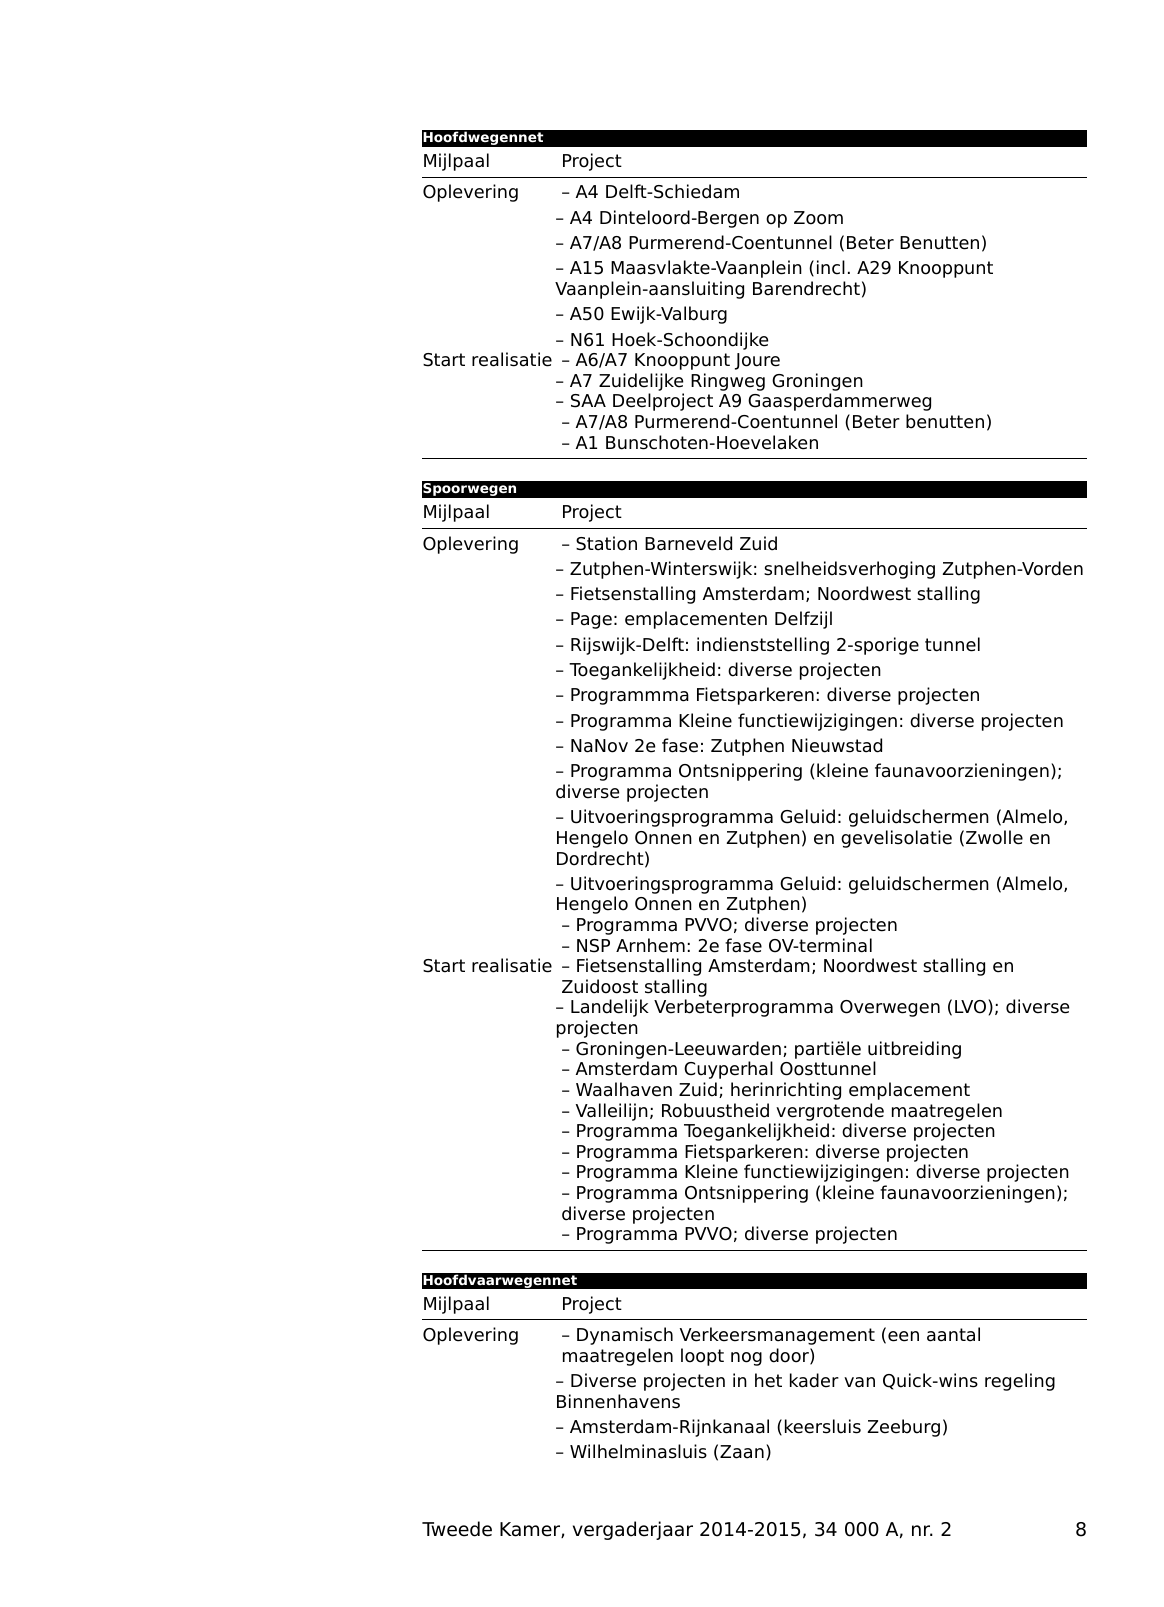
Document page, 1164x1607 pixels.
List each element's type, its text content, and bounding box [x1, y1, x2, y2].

table_cell – N61 Hoek-Schoondijke [555, 325, 1087, 350]
table_cell – Programmma Fietsparkeren: diverse projecten [555, 681, 1087, 706]
table_cell Start realisatie [422, 956, 555, 1039]
table_cell – Waalhaven Zuid; herinrichting emplacement [555, 1080, 1087, 1101]
table_cell Project [555, 1289, 1087, 1319]
table_cell – Zutphen-Winterswijk: snelheidsverhoging Zutphen-Vorden [555, 554, 1087, 579]
table_cell – NSP Arnhem: 2e fase OV-terminal [555, 936, 1087, 956]
table_cell Project [555, 147, 1087, 177]
table_cell Start realisatie [422, 350, 555, 412]
table_cell – Dynamisch Verkeersmanagement (een aantal maatregelen loopt nog door) [555, 1320, 1087, 1366]
table_cell – Wilhelminasluis (Zaan) [555, 1438, 1087, 1463]
table_cell – A7 Zuidelijke Ringweg Groningen [555, 371, 1087, 391]
table_cell – Toegankelijkheid: diverse projecten [555, 655, 1087, 681]
table_cell – Landelijk Verbeterprogramma Overwegen (LVO); diverse projecten [555, 998, 1087, 1039]
table_cell – Programma Ontsnippering (kleine faunavoorzieningen); diverse projecten [555, 757, 1087, 802]
table_cell – Programma Toegankelijkheid: diverse projecten [555, 1121, 1087, 1142]
table_cell – Amsterdam-Rijnkanaal (keersluis Zeeburg) [555, 1412, 1087, 1438]
table_cell [422, 1039, 555, 1059]
table_cell – A6/A7 Knooppunt Joure [555, 350, 1087, 371]
table_cell – Groningen-Leeuwarden; partiële uitbreiding [555, 1039, 1087, 1059]
table_cell – NaNov 2e fase: Zutphen Nieuwstad [555, 731, 1087, 757]
table_cell [422, 1059, 555, 1080]
table_cell – Diverse projecten in het kader van Quick-wins regeling Binnenhavens [555, 1366, 1087, 1412]
table_cell [422, 915, 555, 936]
table_cell Oplevering [422, 1320, 555, 1463]
table_cell [422, 433, 555, 458]
table_cell – Valleilijn; Robuustheid vergrotende maatregelen [555, 1101, 1087, 1121]
table_cell – Programma PVVO; diverse projecten [555, 1224, 1087, 1250]
table_cell – Amsterdam Cuyperhal Oosttunnel [555, 1059, 1087, 1080]
table_cell – Uitvoeringsprogramma Geluid: geluidschermen (Almelo, Hengelo Onnen en Zutphen) [555, 869, 1087, 915]
table_cell Mijlpaal [422, 1289, 555, 1319]
table_cell [422, 936, 555, 956]
table_cell [422, 1163, 555, 1183]
table_cell Oplevering [422, 178, 555, 350]
table_header Hoofdvaarwegennet [422, 1273, 1087, 1288]
table_cell – A4 Delft-Schiedam [555, 178, 1087, 203]
table_cell – Page: emplacementen Delfzijl [555, 605, 1087, 630]
table_cell Mijlpaal [422, 498, 555, 528]
table_cell – Programma PVVO; diverse projecten [555, 915, 1087, 936]
table_cell [422, 1183, 555, 1224]
table_cell – Programma Kleine functiewijzigingen: diverse projecten [555, 1163, 1087, 1183]
table_header Hoofdwegennet [422, 130, 1087, 146]
table_cell Oplevering [422, 529, 555, 915]
table_header Spoorwegen [422, 481, 1087, 497]
table_cell [422, 1080, 555, 1101]
table_cell – SAA Deelproject A9 Gaasperdammerweg [555, 391, 1087, 412]
table_cell – Fietsenstalling Amsterdam; Noordwest stalling [555, 579, 1087, 605]
table_cell [422, 1101, 555, 1121]
table_cell – Rijswijk-Delft: indienststelling 2-sporige tunnel [555, 630, 1087, 655]
table_cell – Station Barneveld Zuid [555, 529, 1087, 554]
table_cell [422, 1224, 555, 1250]
table_cell Mijlpaal [422, 147, 555, 177]
table_cell – Fietsenstalling Amsterdam; Noordwest stalling en Zuidoost stalling [555, 956, 1087, 997]
table_cell – A7/A8 Purmerend-Coentunnel (Beter Benutten) [555, 228, 1087, 254]
table_cell Project [555, 498, 1087, 528]
table_cell – A4 Dinteloord-Bergen op Zoom [555, 203, 1087, 228]
table_cell – A7/A8 Purmerend-Coentunnel (Beter benutten) [555, 412, 1087, 433]
table_cell [422, 412, 555, 433]
table_cell [422, 1142, 555, 1162]
table_cell – Programma Kleine functiewijzigingen: diverse projecten [555, 706, 1087, 731]
table_cell [422, 1121, 555, 1142]
table_cell – A1 Bunschoten-Hoevelaken [555, 433, 1087, 458]
table_cell – Programma Fietsparkeren: diverse projecten [555, 1142, 1087, 1162]
table_cell – Programma Ontsnippering (kleine faunavoorzieningen); diverse projecten [555, 1183, 1087, 1224]
table_cell – A15 Maasvlakte-Vaanplein (incl. A29 Knooppunt Vaanplein-aansluiting Barendrecht) [555, 254, 1087, 299]
table_cell – Uitvoeringsprogramma Geluid: geluidschermen (Almelo, Hengelo Onnen en Zutphen) en gevelisolatie (Zwolle en Dordrecht) [555, 803, 1087, 869]
table_cell – A50 Ewijk-Valburg [555, 300, 1087, 325]
